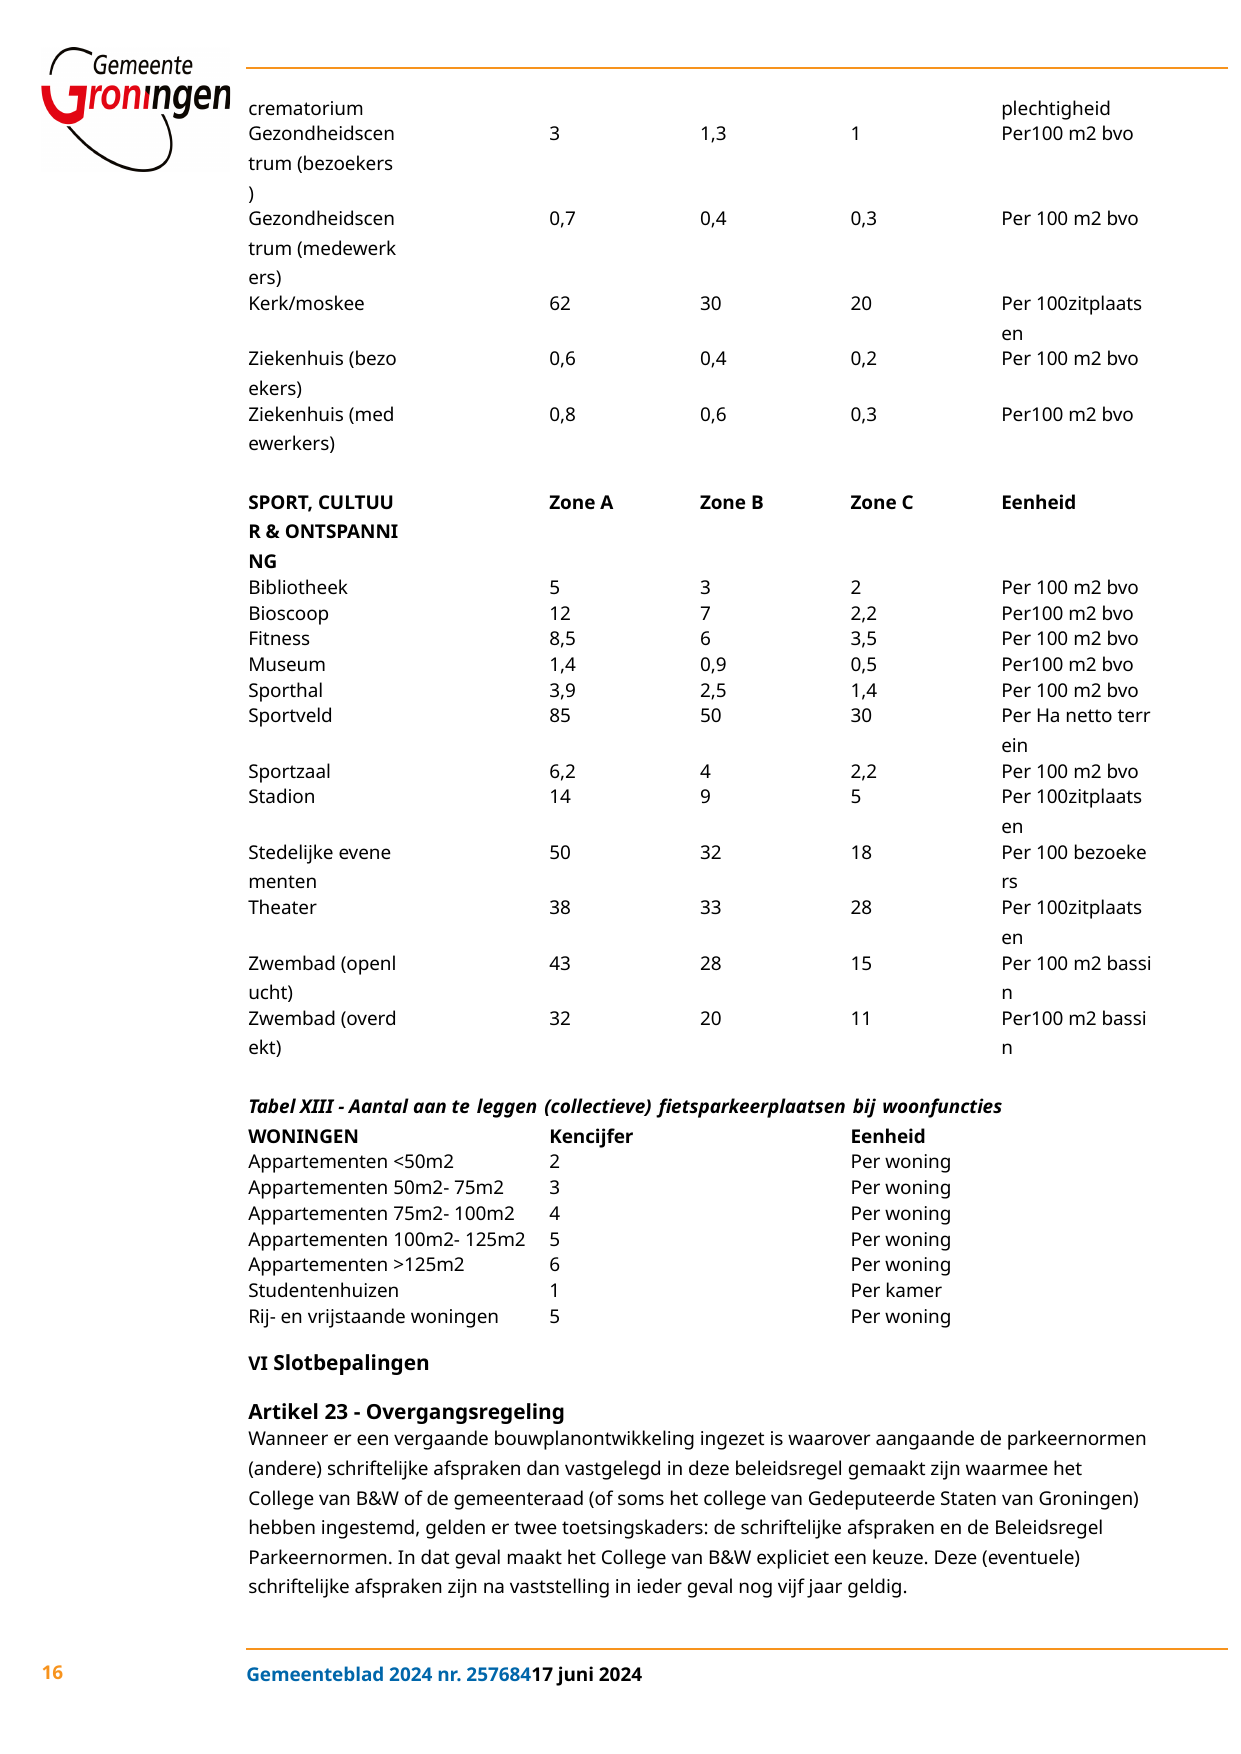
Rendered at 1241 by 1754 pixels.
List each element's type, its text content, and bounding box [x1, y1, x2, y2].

table_cell [399, 950, 549, 1005]
table_cell 20 [850, 290, 1001, 346]
table_cell 4 [700, 758, 850, 784]
table_cell 28 [700, 950, 850, 1005]
table_cell Stedelijke evenementen [248, 839, 398, 894]
table_cell 9 [700, 784, 850, 839]
table_cell 3,5 [850, 626, 1001, 651]
table_cell [399, 574, 549, 600]
table_cell [399, 121, 549, 205]
table_header WONINGEN [248, 1123, 549, 1148]
table_cell 6 [700, 626, 850, 651]
table_cell 4 [549, 1200, 850, 1226]
table_cell Ziekenhuis (medewerkers) [248, 401, 398, 456]
table_cell Per 100 m2 bvo [1001, 758, 1152, 784]
table_cell [399, 290, 549, 346]
table_cell 18 [850, 839, 1001, 894]
table_cell Appartementen 75m2- 100m2 [248, 1200, 549, 1226]
text Wanneer er een vergaande bouwplanontwikkeling ingezet is waarover aangaande de parkeernormen (andere) schriftelijke afspraken dan vastgelegd in deze beleidsregel gemaakt zijn waarmee het College van B&W of de gemeenteraad (of soms het college van Gedeputeerde Staten van Groningen) hebben ingestemd, gelden er twee toetsingskaders: de schriftelijke afspraken en de Beleidsregel Parkeernormen. In dat geval maakt het College van B&W expliciet een keuze. Deze (eventuele) schriftelijke afspraken zijn na vaststelling in ieder geval nog vijf jaar geldig. [248, 1426, 1152, 1599]
table_cell Per 100 m2 bvo [1001, 626, 1152, 651]
table_cell Rij- en vrijstaande woningen [248, 1303, 549, 1329]
table_cell Stadion [248, 784, 398, 839]
table_cell 2,2 [850, 758, 1001, 784]
table_cell [399, 600, 549, 626]
table_cell Theater [248, 894, 398, 950]
text Tabel XIII - Aantal aan te leggen (collectieve) fietsparkeerplaatsen bij woonfuncties [248, 1093, 1152, 1119]
table_cell 7 [700, 600, 850, 626]
table_cell Gezondheidscentrum (medewerkers) [248, 205, 398, 290]
table_cell Zwembad (overdekt) [248, 1005, 398, 1060]
table_cell Bibliotheek [248, 574, 398, 600]
table_cell Sportveld [248, 703, 398, 758]
table_cell Per100 m2 bvo [1001, 600, 1152, 626]
table_cell Per 100zitplaatsen [1001, 894, 1152, 950]
table_cell 38 [549, 894, 700, 950]
table_cell 14 [549, 784, 700, 839]
table_cell 20 [700, 1005, 850, 1060]
table_cell 3 [549, 121, 700, 205]
table_cell Per 100 m2 bassin [1001, 950, 1152, 1005]
table_cell 30 [850, 703, 1001, 758]
table_cell Per 100zitplaatsen [1001, 784, 1152, 839]
table_cell Per woning [850, 1303, 1152, 1329]
table_cell 0,3 [850, 401, 1001, 456]
table_cell 5 [549, 1226, 850, 1251]
table_header Eenheid [1001, 489, 1152, 574]
table_cell Per woning [850, 1174, 1152, 1200]
table_cell Sportzaal [248, 758, 398, 784]
table_cell 1 [850, 121, 1001, 205]
table_cell 85 [549, 703, 700, 758]
table_cell [399, 626, 549, 651]
table_cell [399, 894, 549, 950]
table_header Zone C [850, 489, 1001, 574]
table_cell Ziekenhuis (bezoekers) [248, 346, 398, 401]
table_cell Fitness [248, 626, 398, 651]
table_cell 0,7 [549, 205, 700, 290]
table_cell Per Ha netto terrein [1001, 703, 1152, 758]
table_cell Appartementen 100m2- 125m2 [248, 1226, 549, 1251]
table_cell Museum [248, 651, 398, 677]
table_cell Per 100 m2 bvo [1001, 677, 1152, 703]
table_cell [549, 95, 700, 121]
table_cell 11 [850, 1005, 1001, 1060]
table_cell Sporthal [248, 677, 398, 703]
table_cell Per woning [850, 1149, 1152, 1174]
table_cell 0,4 [700, 346, 850, 401]
table_cell Per woning [850, 1200, 1152, 1226]
table_cell 1,3 [700, 121, 850, 205]
table_cell 50 [549, 839, 700, 894]
table_cell 6,2 [549, 758, 700, 784]
table_cell Per woning [850, 1226, 1152, 1251]
table_cell [700, 95, 850, 121]
table_cell Kerk/moskee [248, 290, 398, 346]
table_cell 0,6 [549, 346, 700, 401]
table_cell 33 [700, 894, 850, 950]
table_cell [399, 703, 549, 758]
table_cell 0,8 [549, 401, 700, 456]
table_cell 5 [850, 784, 1001, 839]
table_cell Per100 m2 bvo [1001, 651, 1152, 677]
table_cell 2 [850, 574, 1001, 600]
table_cell 12 [549, 600, 700, 626]
table_cell 1,4 [850, 677, 1001, 703]
table_cell Appartementen 50m2- 75m2 [248, 1174, 549, 1200]
table_cell Per 100zitplaatsen [1001, 290, 1152, 346]
table_header SPORT, CULTUUR & ONTSPANNING [248, 489, 398, 574]
text VI Slotbepalingen [248, 1348, 1152, 1376]
table_cell Per 100 m2 bvo [1001, 574, 1152, 600]
table_cell plechtigheid [1001, 95, 1152, 121]
table_cell 30 [700, 290, 850, 346]
table_cell 2,5 [700, 677, 850, 703]
table_cell Per 100 m2 bvo [1001, 346, 1152, 401]
table_cell Per 100 bezoekers [1001, 839, 1152, 894]
table_cell 15 [850, 950, 1001, 1005]
table_cell Per100 m2 bassin [1001, 1005, 1152, 1060]
table_cell 3,9 [549, 677, 700, 703]
table_cell 32 [700, 839, 850, 894]
table_cell [399, 651, 549, 677]
table_cell [399, 1005, 549, 1060]
table_cell [399, 758, 549, 784]
table_cell [399, 401, 549, 456]
table_cell [399, 95, 549, 121]
table_cell Per 100 m2 bvo [1001, 205, 1152, 290]
table_cell Appartementen <50m2 [248, 1149, 549, 1174]
table_cell [399, 205, 549, 290]
table_cell 50 [700, 703, 850, 758]
table_header Zone A [549, 489, 700, 574]
table_cell 32 [549, 1005, 700, 1060]
table_cell 2,2 [850, 600, 1001, 626]
table_cell 0,5 [850, 651, 1001, 677]
table_cell [399, 839, 549, 894]
table_cell Per kamer [850, 1277, 1152, 1303]
table_header [399, 489, 549, 574]
table_cell 3 [700, 574, 850, 600]
table_cell 43 [549, 950, 700, 1005]
table_cell Zwembad (openlucht) [248, 950, 398, 1005]
picture [41, 47, 231, 172]
table_cell 1,4 [549, 651, 700, 677]
table_header Zone B [700, 489, 850, 574]
table_cell 6 [549, 1251, 850, 1277]
table_cell 5 [549, 1303, 850, 1329]
table_cell 62 [549, 290, 700, 346]
table_cell 5 [549, 574, 700, 600]
table_cell 3 [549, 1174, 850, 1200]
table_cell [399, 784, 549, 839]
table_cell Studentenhuizen [248, 1277, 549, 1303]
table_cell 1 [549, 1277, 850, 1303]
table_header Kencijfer [549, 1123, 850, 1148]
table_cell Gezondheidscentrum (bezoekers) [248, 121, 398, 205]
table_cell 8,5 [549, 626, 700, 651]
table_cell Per woning [850, 1251, 1152, 1277]
table_cell 28 [850, 894, 1001, 950]
table_cell 0,6 [700, 401, 850, 456]
table_cell 0,2 [850, 346, 1001, 401]
table_cell Appartementen >125m2 [248, 1251, 549, 1277]
table_cell [850, 95, 1001, 121]
table_cell [399, 677, 549, 703]
table_cell Bioscoop [248, 600, 398, 626]
table_cell 2 [549, 1149, 850, 1174]
table_cell Per100 m2 bvo [1001, 121, 1152, 205]
table_cell crematorium [248, 95, 398, 121]
table_header Eenheid [850, 1123, 1152, 1148]
table_cell 0,9 [700, 651, 850, 677]
table_cell Per100 m2 bvo [1001, 401, 1152, 456]
table_cell 0,3 [850, 205, 1001, 290]
table_cell 0,4 [700, 205, 850, 290]
text Artikel 23 - Overgangsregeling [248, 1397, 1152, 1426]
table_cell [399, 346, 549, 401]
